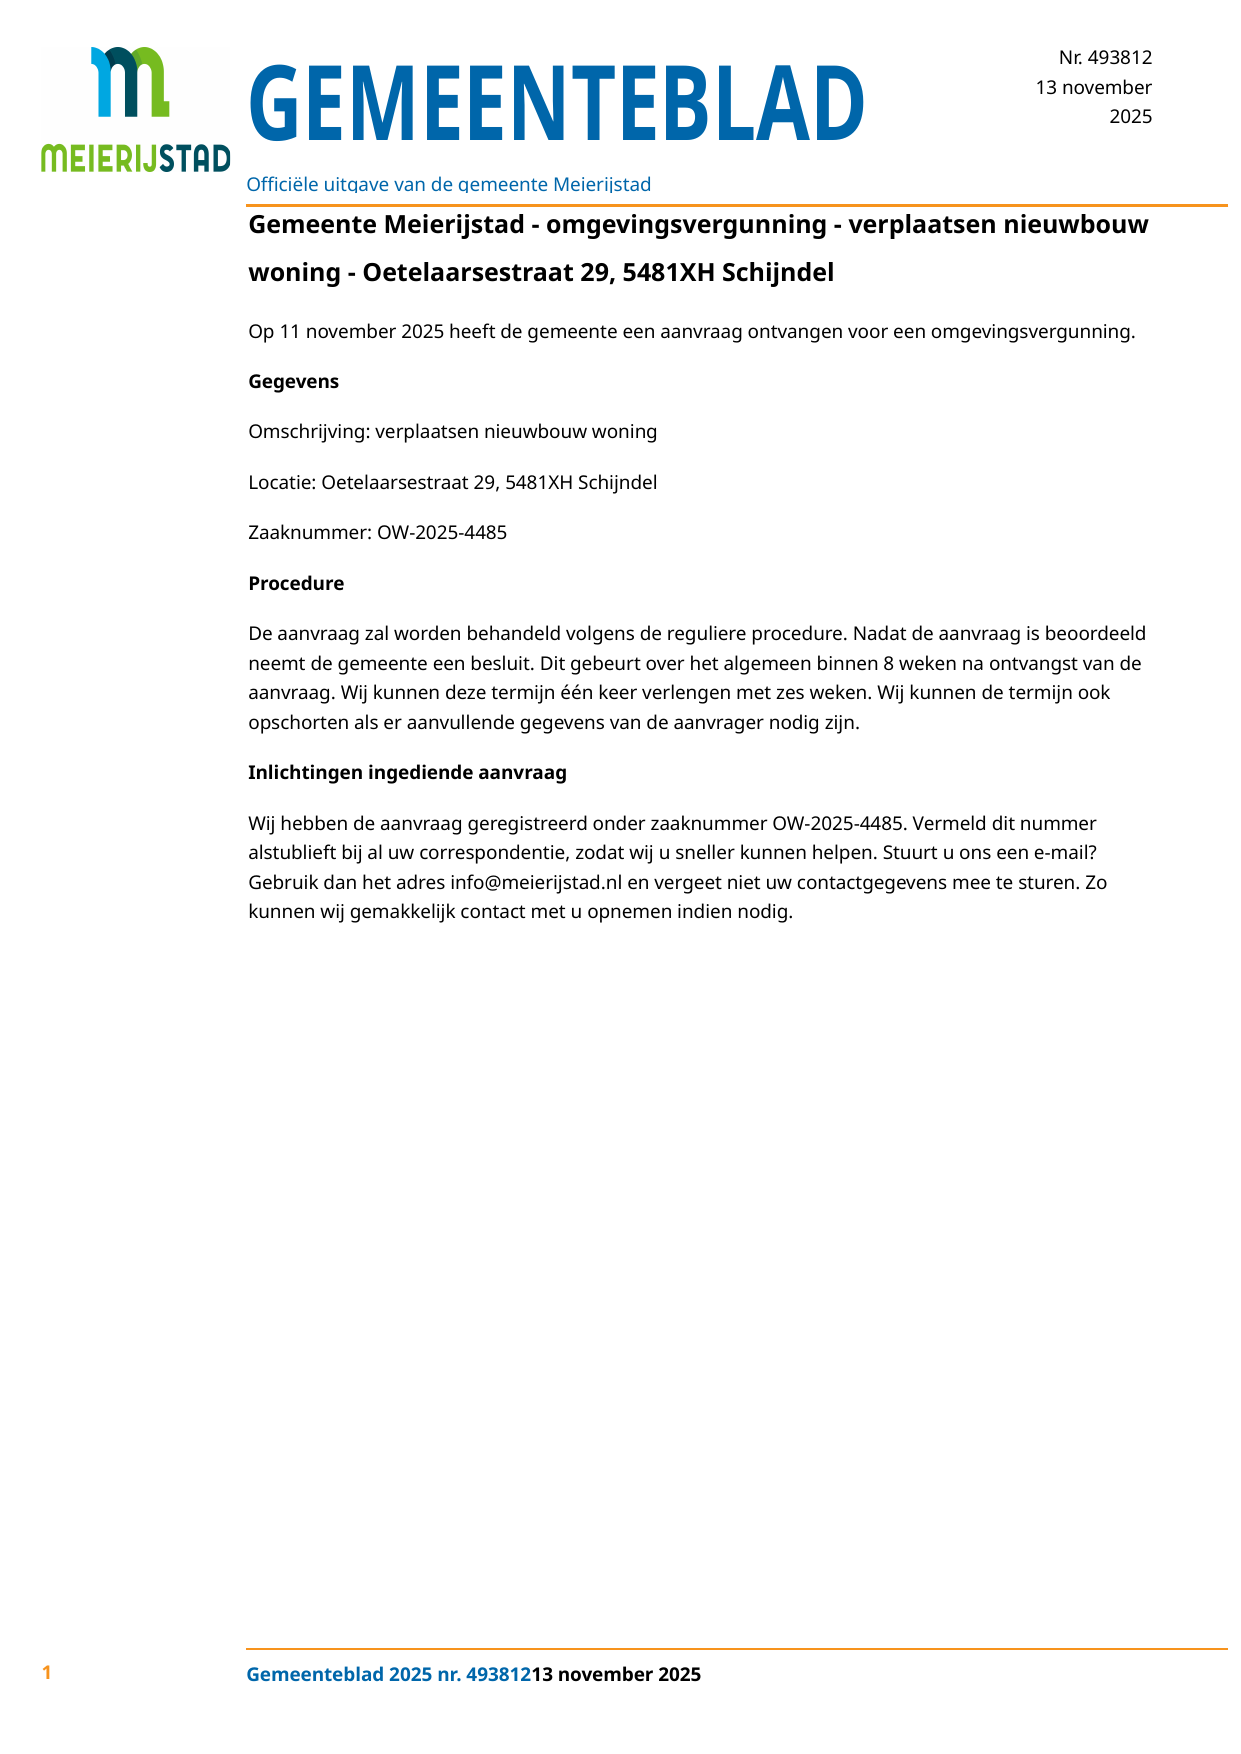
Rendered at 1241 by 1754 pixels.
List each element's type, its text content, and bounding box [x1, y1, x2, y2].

text Op 11 november 2025 heeft de gemeente een aanvraag ontvangen voor een omgevingsvergunning. [248, 318, 1152, 344]
text Zaaknummer: OW-2025-4485 [248, 519, 1152, 545]
text Procedure [248, 570, 1152, 596]
text Gemeente Meierijstad - omgevingsvergunning - verplaatsen nieuwbouw woning - Oetelaarsestraat 29, 5481XH Schijndel [248, 207, 1152, 288]
text Omschrijving: verplaatsen nieuwbouw woning [248, 419, 1152, 444]
text Gegevens [248, 368, 1152, 394]
picture [41, 47, 231, 172]
text De aanvraag zal worden behandeld volgens de reguliere procedure. Nadat de aanvraag is beoordeeld neemt de gemeente een besluit. Dit gebeurt over het algemeen binnen 8 weken na ontvangst van de aanvraag. Wij kunnen deze termijn één keer verlengen met zes weken. Wij kunnen de termijn ook opschorten als er aanvullende gegevens van de aanvrager nodig zijn. [248, 620, 1152, 735]
text Wij hebben de aanvraag geregistreerd onder zaaknummer OW-2025-4485. Vermeld dit nummer alstublieft bij al uw correspondentie, zodat wij u sneller kunnen helpen. Stuurt u ons een e-mail? Gebruik dan het adres info@meierijstad.nl en vergeet niet uw contactgegevens mee te sturen. Zo kunnen wij gemakkelijk contact met u opnemen indien nodig. [248, 810, 1152, 924]
text Locatie: Oetelaarsestraat 29, 5481XH Schijndel [248, 469, 1152, 495]
text Inlichtingen ingediende aanvraag [248, 759, 1152, 785]
